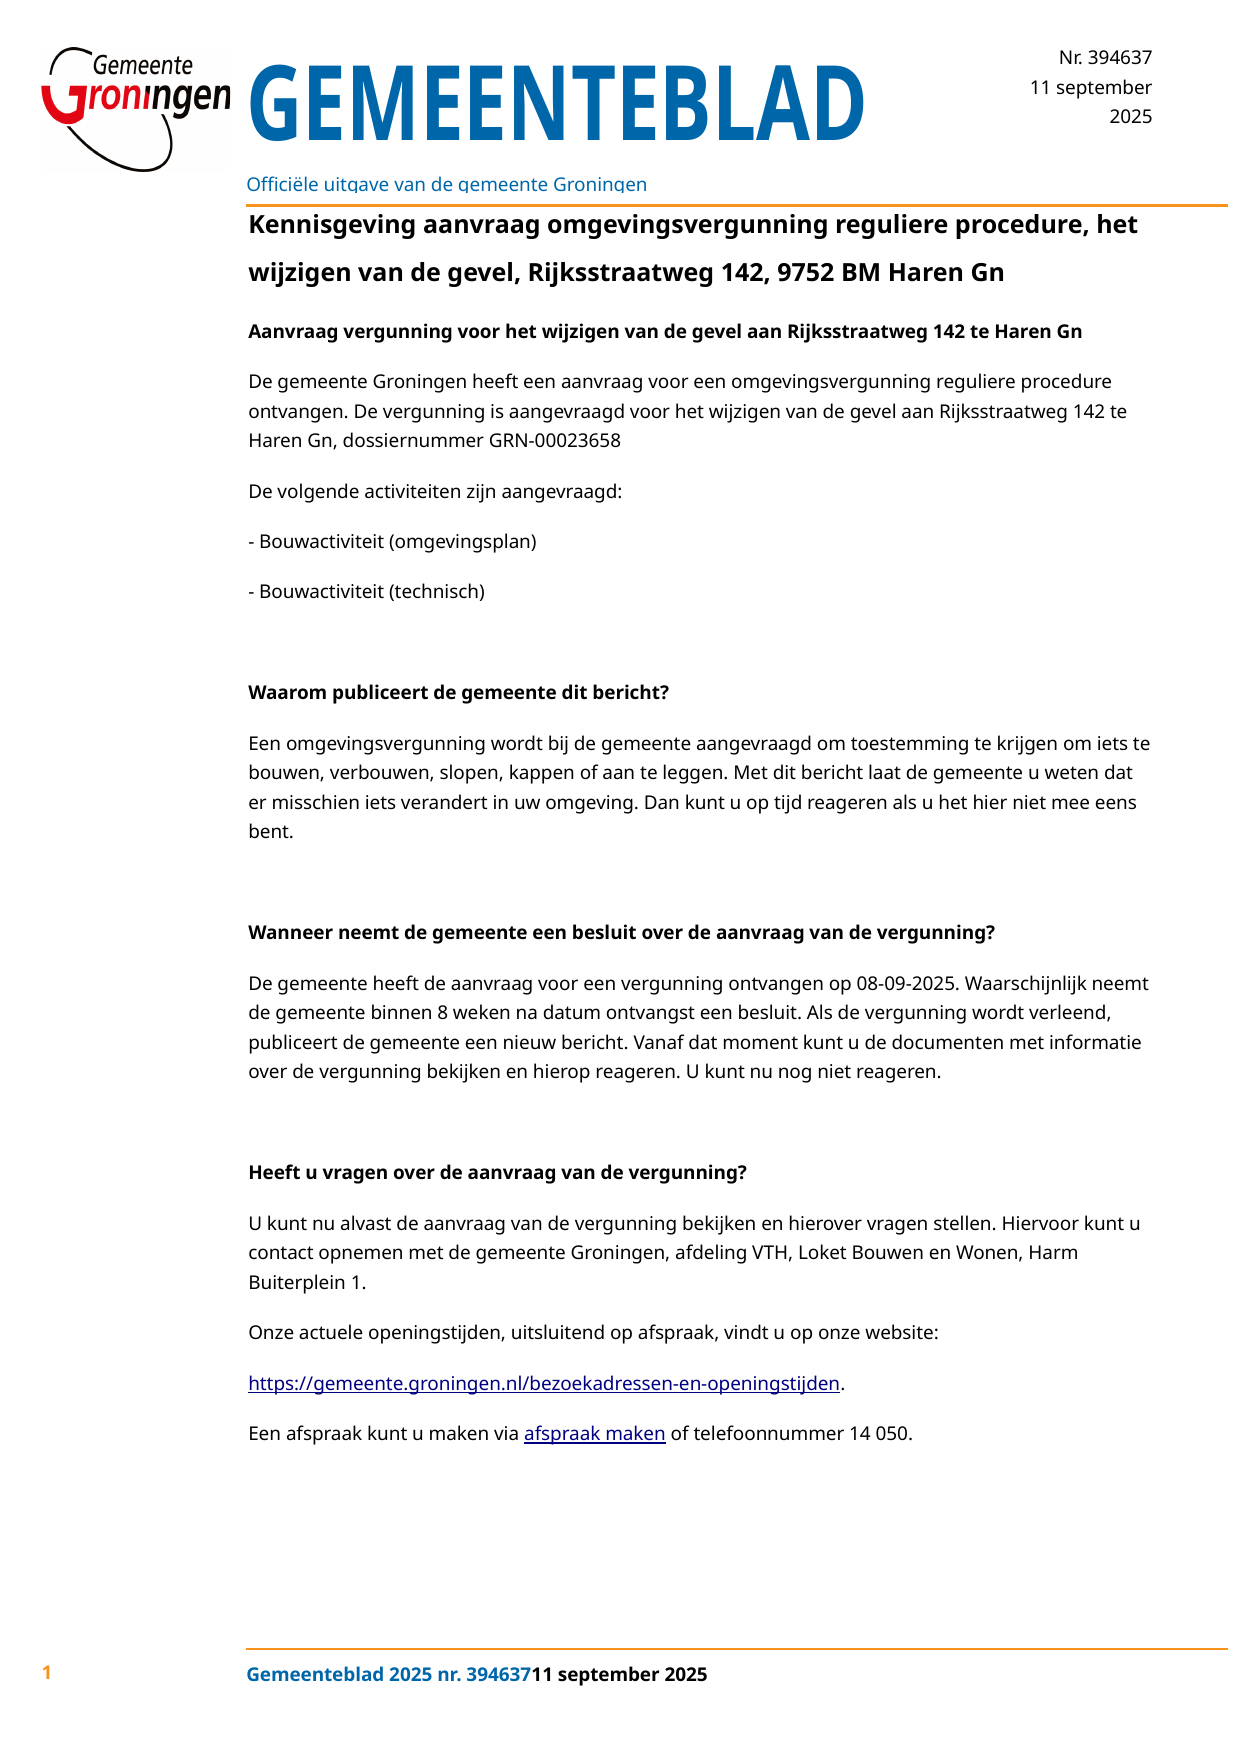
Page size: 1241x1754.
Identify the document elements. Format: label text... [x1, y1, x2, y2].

text Kennisgeving aanvraag omgevingsvergunning reguliere procedure, het wijzigen van de gevel, Rijksstraatweg 142, 9752 BM Haren Gn [248, 207, 1152, 288]
text - Bouwactiviteit (omgevingsplan) [248, 528, 1152, 554]
text https://gemeente.groningen.nl/bezoekadressen-en-openingstijden. [248, 1370, 1152, 1396]
text Een afspraak kunt u maken via afspraak maken of telefoonnummer 14 050. [248, 1420, 1152, 1446]
text Onze actuele openingstijden, uitsluitend op afspraak, vindt u op onze website: [248, 1319, 1152, 1345]
text U kunt nu alvast de aanvraag van de vergunning bekijken en hierover vragen stellen. Hiervoor kunt u contact opnemen met de gemeente Groningen, afdeling VTH, Loket Bouwen en Wonen, Harm Buiterplein 1. [248, 1210, 1152, 1295]
text - Bouwactiviteit (technisch) [248, 579, 1152, 604]
text De gemeente heeft de aanvraag voor een vergunning ontvangen op 08-09-2025. Waarschijnlijk neemt de gemeente binnen 8 weken na datum ontvangst een besluit. Als de vergunning wordt verleend, publiceert de gemeente een nieuw bericht. Vanaf dat moment kunt u de documenten met informatie over de vergunning bekijken en hierop reageren. U kunt nu nog niet reageren. [248, 970, 1152, 1084]
text Aanvraag vergunning voor het wijzigen van de gevel aan Rijksstraatweg 142 te Haren Gn [248, 318, 1152, 344]
text Waarom publiceert de gemeente dit bericht? [248, 679, 1152, 705]
text Heeft u vragen over de aanvraag van de vergunning? [248, 1159, 1152, 1185]
text Een omgevingsvergunning wordt bij de gemeente aangevraagd om toestemming te krijgen om iets te bouwen, verbouwen, slopen, kappen of aan te leggen. Met dit bericht laat de gemeente u weten dat er misschien iets verandert in uw omgeving. Dan kunt u op tijd reageren als u het hier niet mee eens bent. [248, 730, 1152, 844]
text De volgende activiteiten zijn aangevraagd: [248, 478, 1152, 504]
picture [41, 47, 231, 172]
text Wanneer neemt de gemeente een besluit over de aanvraag van de vergunning? [248, 919, 1152, 945]
text De gemeente Groningen heeft een aanvraag voor een omgevingsvergunning reguliere procedure ontvangen. De vergunning is aangevraagd voor het wijzigen van de gevel aan Rijksstraatweg 142 te Haren Gn, dossiernummer GRN-00023658 [248, 368, 1152, 453]
